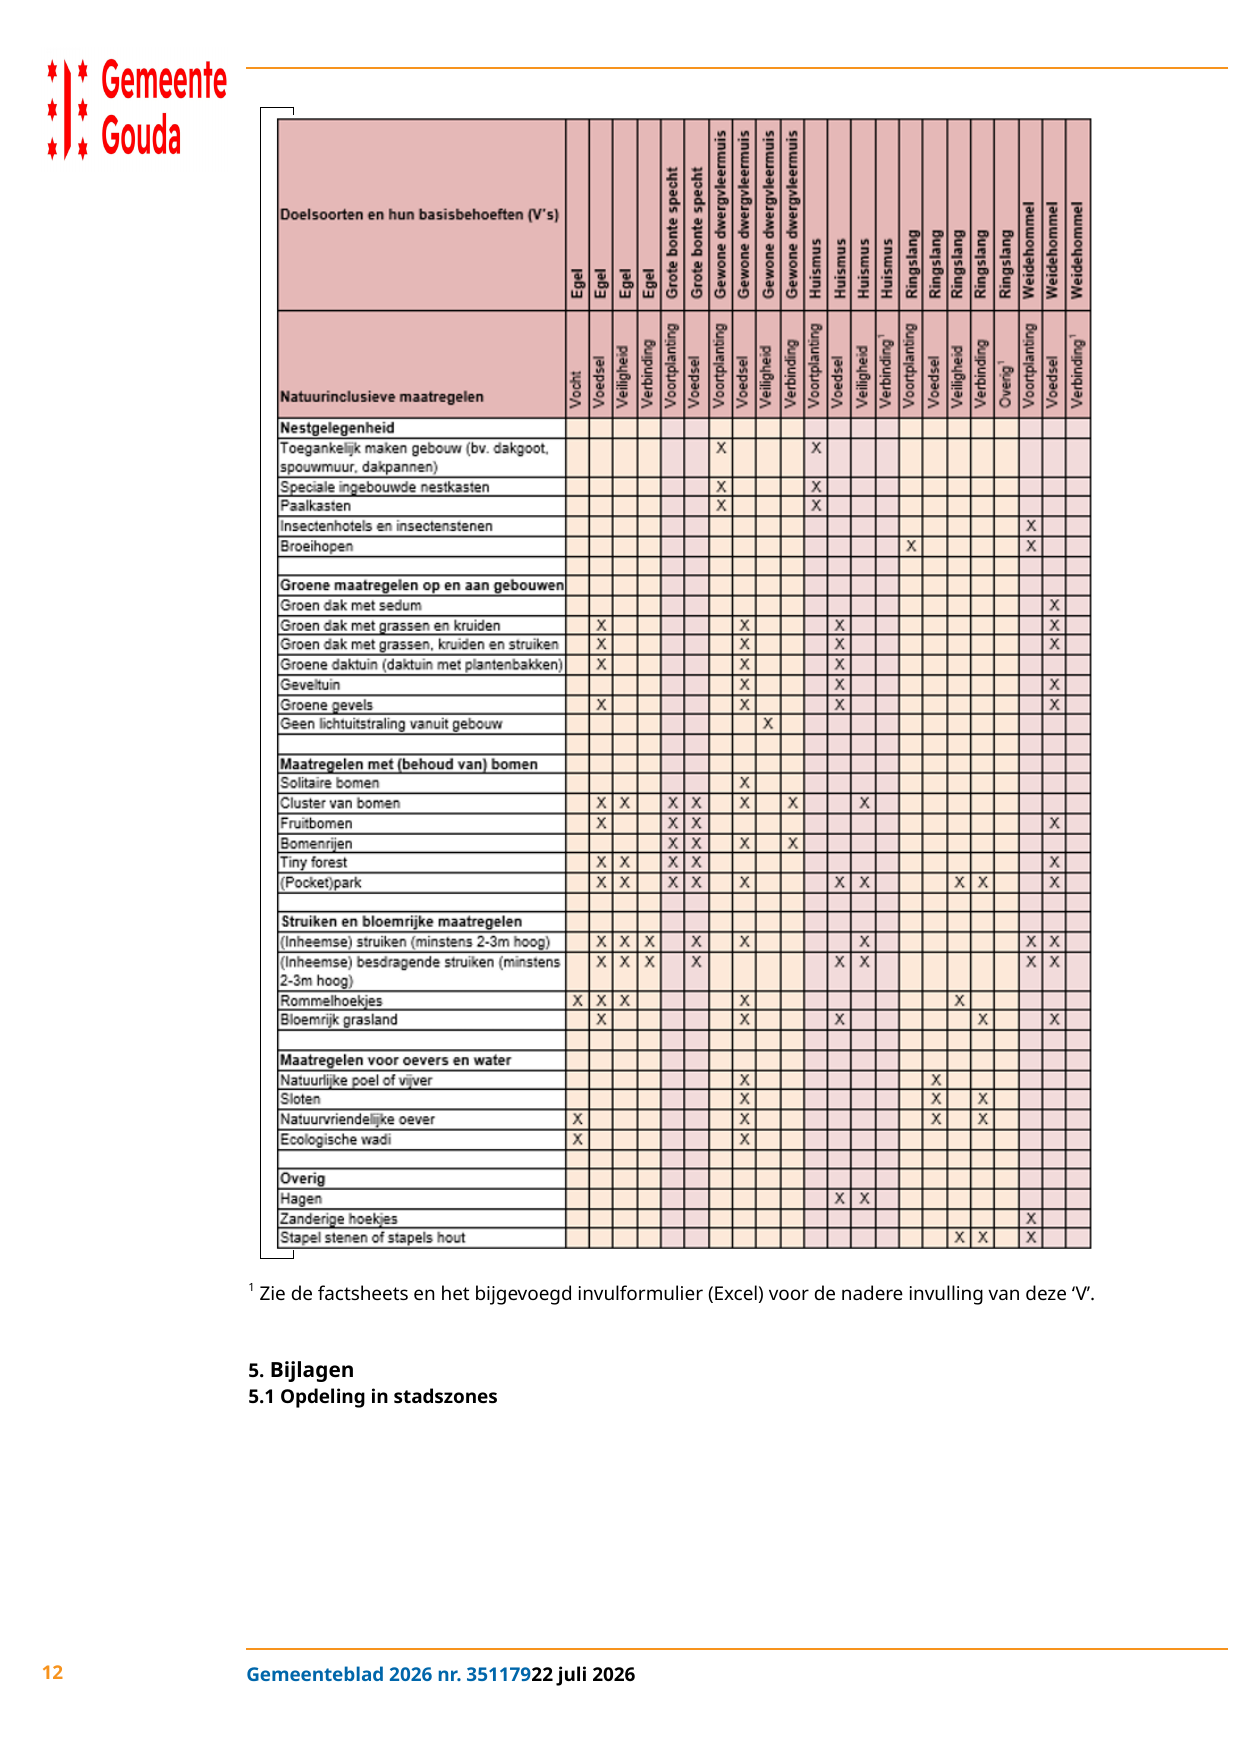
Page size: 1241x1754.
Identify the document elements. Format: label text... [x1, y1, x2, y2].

picture [41, 47, 231, 172]
text 1 Zie de factsheets en het bijgevoegd invulformulier (Excel) voor de nadere invulling van deze ‘V’. [248, 1280, 1152, 1306]
text 5. Bijlagen [248, 1355, 1152, 1383]
picture [268, 115, 1096, 1250]
text 5.1 Opdeling in stadszones [248, 1383, 1152, 1409]
